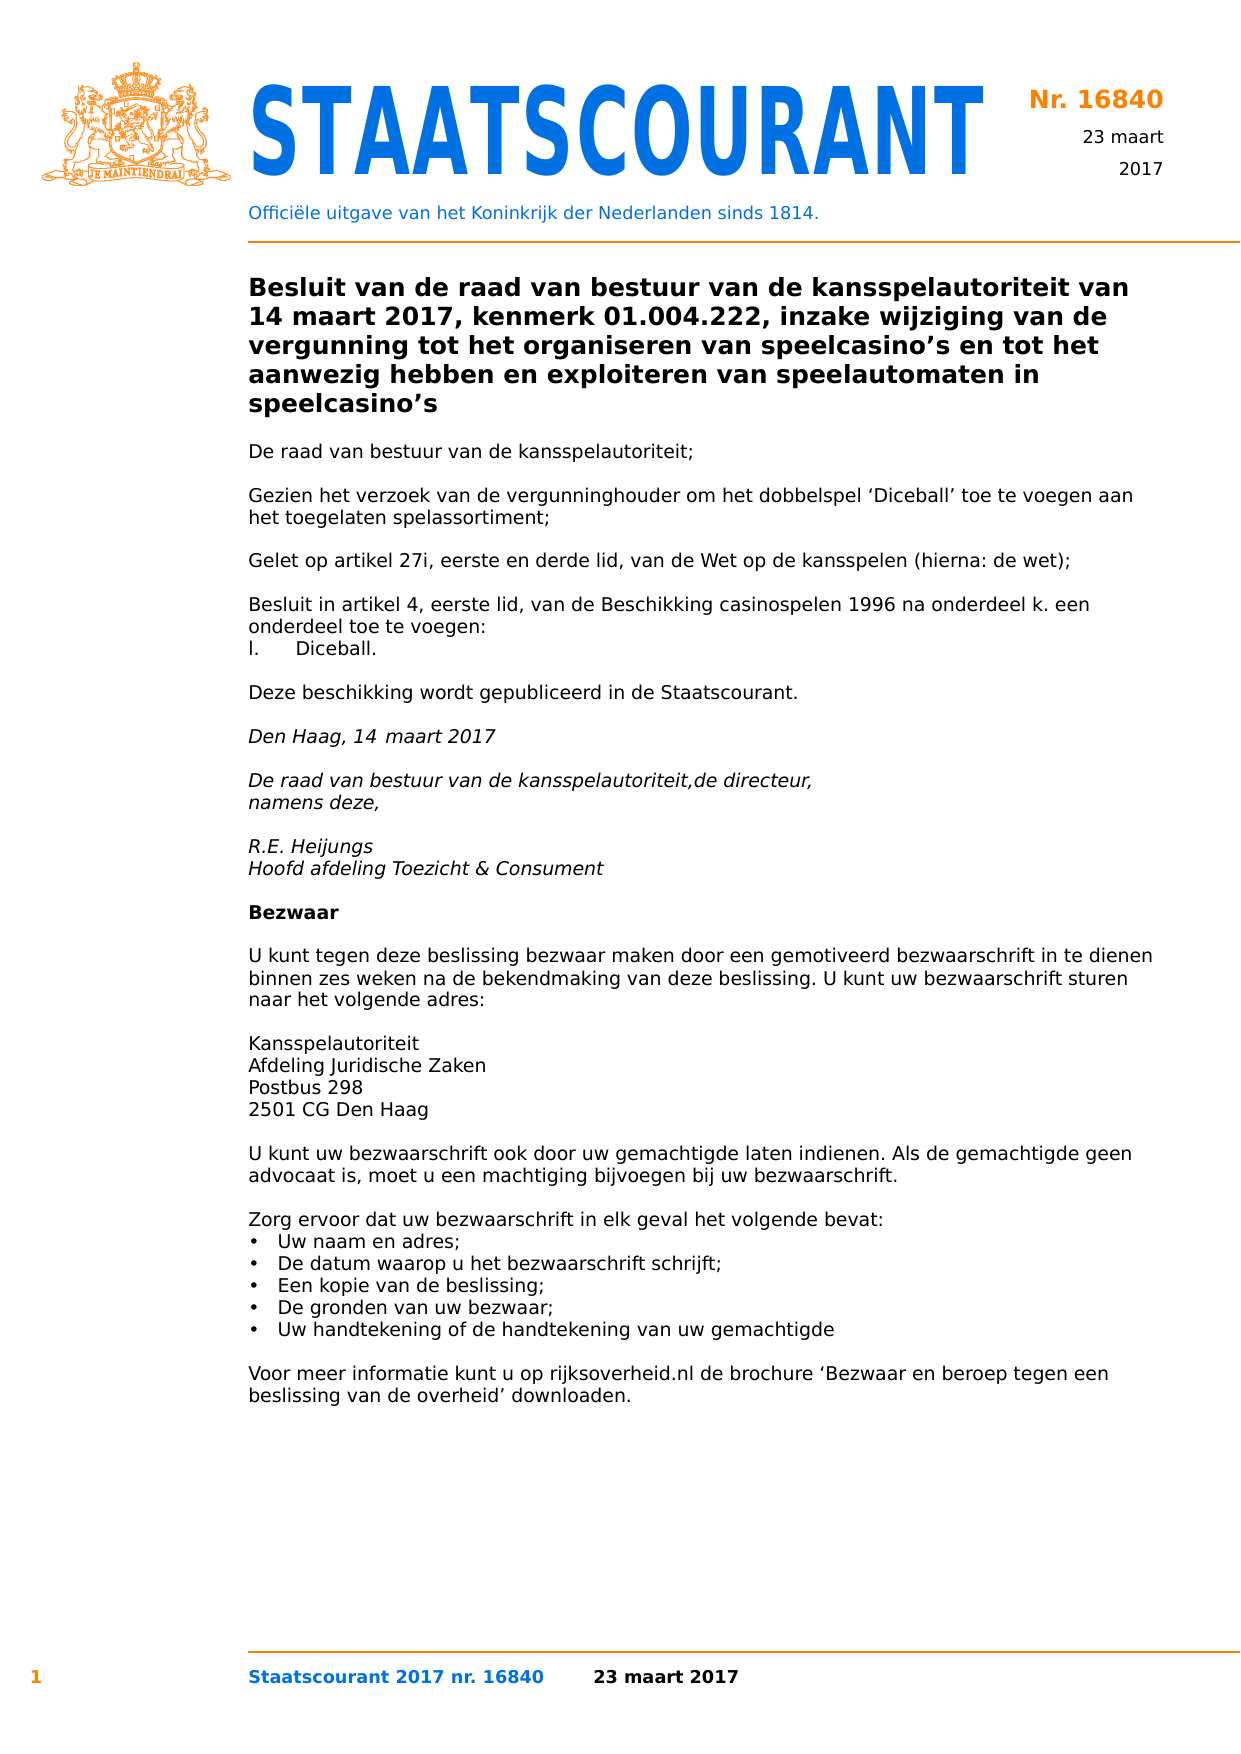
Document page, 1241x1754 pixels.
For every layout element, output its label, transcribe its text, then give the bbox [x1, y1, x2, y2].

text Den Haag, 14 maart 2017 [248, 726, 1163, 748]
table_header STAATSCOURANT [248, 62, 998, 203]
text Besluit in artikel 4, eerste lid, van de Beschikking casinospelen 1996 na onderdeel k. een onderdeel toe te voegen: [248, 594, 1163, 638]
text 2501 CG Den Haag [248, 1099, 1163, 1121]
text Postbus 298 [248, 1077, 1163, 1099]
text Bezwaar [248, 902, 1163, 923]
text De raad van bestuur van de kansspelautoriteit,de directeur, namens deze, R.E. Heijungs Hoofd afdeling Toezicht & Consument [248, 770, 1163, 880]
table_cell Officiële uitgave van het Koninkrijk der Nederlanden sinds 1814. [248, 203, 1240, 241]
text Gelet op artikel 27i, eerste en derde lid, van de Wet op de kansspelen (hierna: de wet); [248, 550, 1163, 572]
text Voor meer informatie kunt u op rijksoverheid.nl de brochure ‘Bezwaar en beroep tegen een beslissing van de overheid’ downloaden. [248, 1363, 1163, 1407]
text • De datum waarop u het bezwaarschrift schrijft; [248, 1253, 1163, 1275]
text Gezien het verzoek van de vergunninghouder om het dobbelspel ‘Diceball’ toe te voegen aan het toegelaten spelassortiment; [248, 484, 1163, 528]
text • Uw naam en adres; [248, 1231, 1163, 1253]
subtitle Besluit van de raad van bestuur van de kansspelautoriteit van 14 maart 2017, kenmerk 01.004.222, inzake wijziging van de vergunning tot het organiseren van speelcasino’s en tot het aanwezig hebben en exploiteren van speelautomaten in speelcasino’s [248, 273, 1163, 419]
text Zorg ervoor dat uw bezwaarschrift in elk geval het volgende bevat: [248, 1209, 1163, 1231]
text l. Diceball. [248, 638, 1163, 660]
text • Een kopie van de beslissing; [248, 1275, 1163, 1297]
table_cell 2017 [998, 153, 1240, 203]
picture [41, 62, 231, 186]
text Kansspelautoriteit [248, 1033, 1163, 1055]
text U kunt tegen deze beslissing bezwaar maken door een gemotiveerd bezwaarschrift in te dienen binnen zes weken na de bekendmaking van deze beslissing. U kunt uw bezwaarschrift sturen naar het volgende adres: [248, 945, 1163, 1011]
text De raad van bestuur van de kansspelautoriteit; [248, 441, 1163, 463]
text Afdeling Juridische Zaken [248, 1055, 1163, 1077]
text • Uw handtekening of de handtekening van uw gemachtigde [248, 1319, 1163, 1341]
text • De gronden van uw bezwaar; [248, 1297, 1163, 1319]
table_cell 23 maart [998, 121, 1240, 153]
table_header Nr. 16840 [998, 62, 1240, 121]
text Deze beschikking wordt gepubliceerd in de Staatscourant. [248, 682, 1163, 704]
text U kunt uw bezwaarschrift ook door uw gemachtigde laten indienen. Als de gemachtigde geen advocaat is, moet u een machtiging bijvoegen bij uw bezwaarschrift. [248, 1143, 1163, 1187]
table_header [25, 62, 248, 241]
